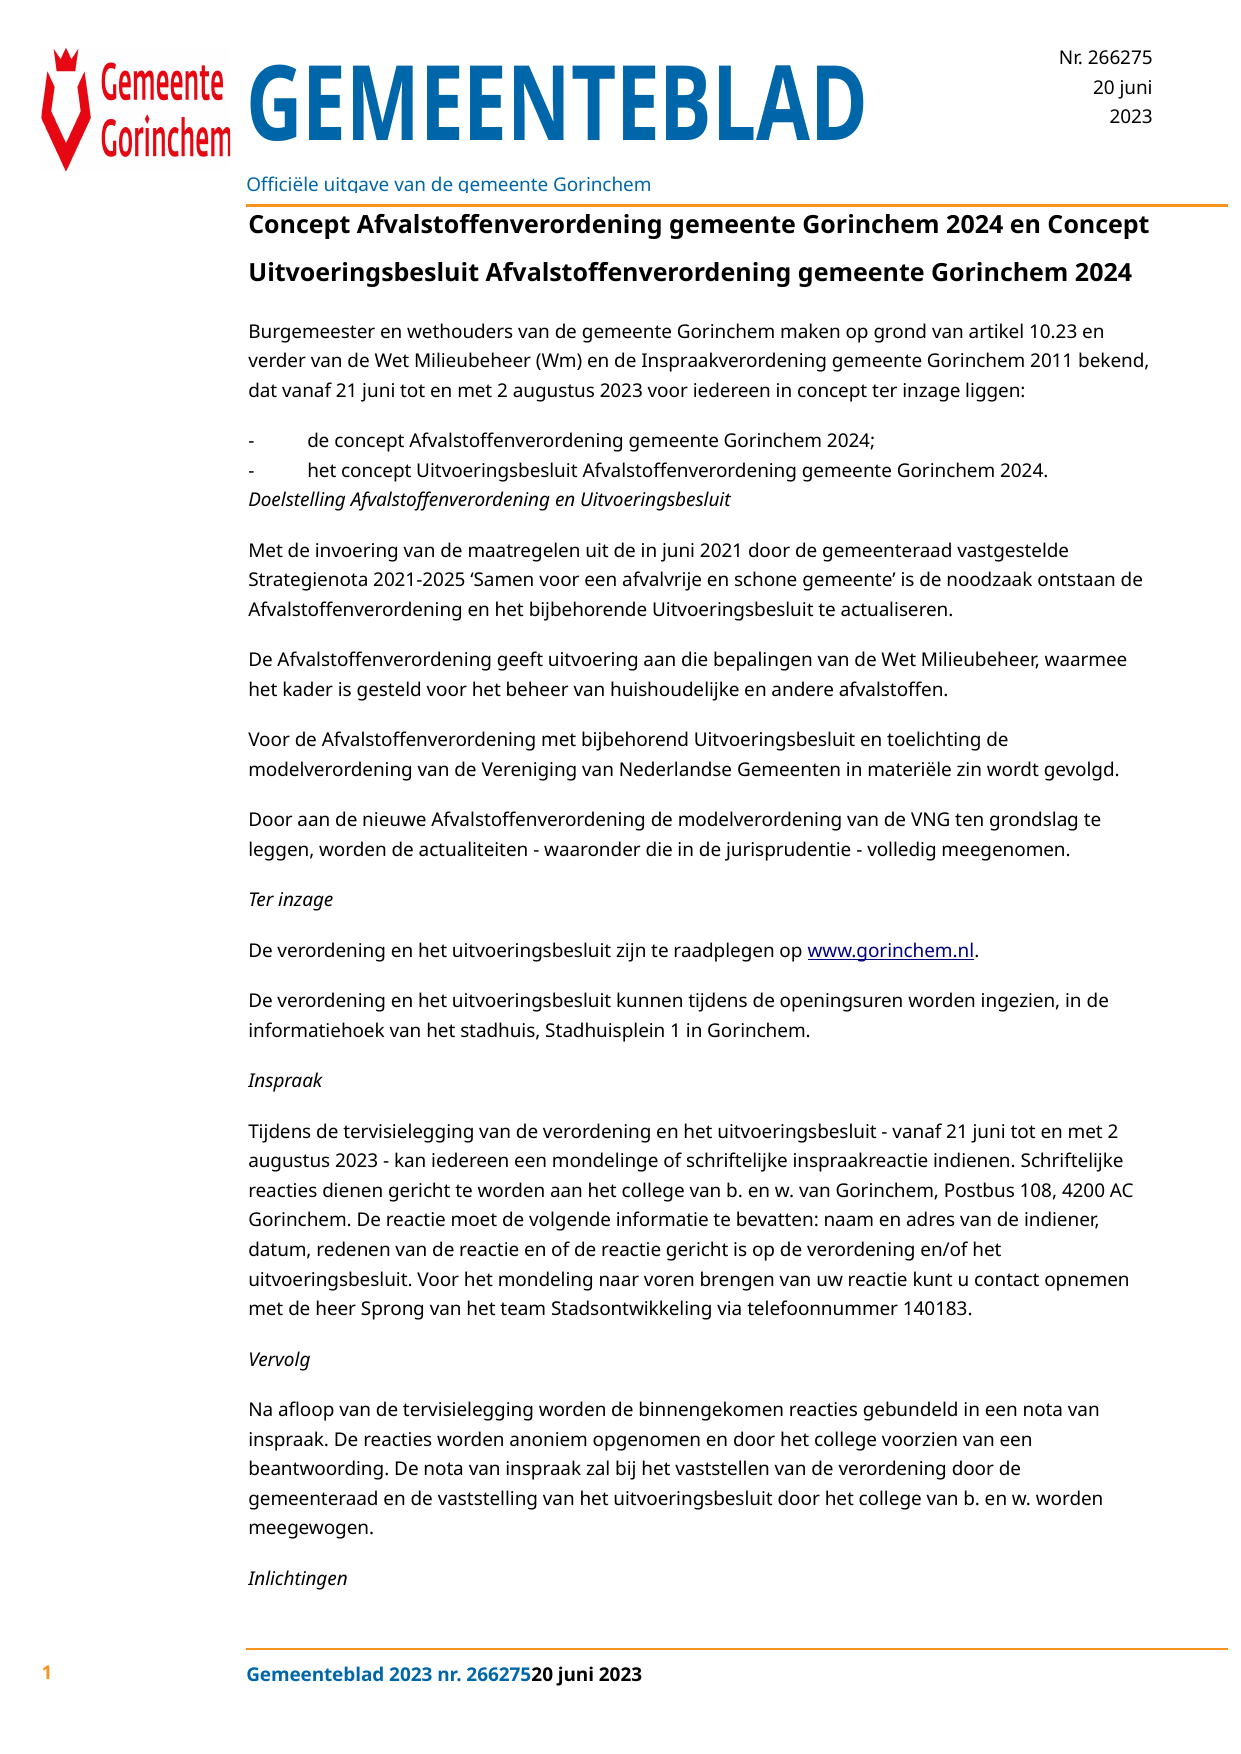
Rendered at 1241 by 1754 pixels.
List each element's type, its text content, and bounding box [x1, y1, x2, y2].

text Voor de Afvalstoffenverordening met bijbehorend Uitvoeringsbesluit en toelichting de modelverordening van de Vereniging van Nederlandse Gemeenten in materiële zin wordt gevolgd. [248, 727, 1152, 782]
text Concept Afvalstoffenverordening gemeente Gorinchem 2024 en Concept Uitvoeringsbesluit Afvalstoffenverordening gemeente Gorinchem 2024 [248, 207, 1152, 288]
list de concept Afvalstoffenverordening gemeente Gorinchem 2024; [248, 427, 1152, 453]
text Vervolg [248, 1346, 1152, 1372]
text Door aan de nieuwe Afvalstoffenverordening de modelverordening van de VNG ten grondslag te leggen, worden de actualiteiten - waaronder die in de jurisprudentie - volledig meegenomen. [248, 807, 1152, 862]
text Met de invoering van de maatregelen uit de in juni 2021 door de gemeenteraad vastgestelde Strategienota 2021-2025 ‘Samen voor een afvalvrije en schone gemeente’ is de noodzaak ontstaan de Afvalstoffenverordening en het bijbehorende Uitvoeringsbesluit te actualiseren. [248, 537, 1152, 622]
text Na afloop van de tervisielegging worden de binnengekomen reacties gebundeld in een nota van inspraak. De reacties worden anoniem opgenomen en door het college voorzien van een beantwoording. De nota van inspraak zal bij het vaststellen van de verordening door de gemeenteraad en de vaststelling van het uitvoeringsbesluit door het college van b. en w. worden meegewogen. [248, 1396, 1152, 1540]
text De verordening en het uitvoeringsbesluit zijn te raadplegen op www.gorinchem.nl. [248, 937, 1152, 963]
text Doelstelling Afvalstoffenverordening en Uitvoeringsbesluit [248, 487, 1152, 512]
text Ter inzage [248, 887, 1152, 912]
picture [41, 47, 231, 172]
text Burgemeester en wethouders van de gemeente Gorinchem maken op grond van artikel 10.23 en verder van de Wet Milieubeheer (Wm) en de Inspraakverordening gemeente Gorinchem 2011 bekend, dat vanaf 21 juni tot en met 2 augustus 2023 voor iedereen in concept ter inzage liggen: [248, 318, 1152, 403]
list het concept Uitvoeringsbesluit Afvalstoffenverordening gemeente Gorinchem 2024. [248, 457, 1152, 483]
text De Afvalstoffenverordening geeft uitvoering aan die bepalingen van de Wet Milieubeheer, waarmee het kader is gesteld voor het beheer van huishoudelijke en andere afvalstoffen. [248, 647, 1152, 702]
text De verordening en het uitvoeringsbesluit kunnen tijdens de openingsuren worden ingezien, in de informatiehoek van het stadhuis, Stadhuisplein 1 in Gorinchem. [248, 987, 1152, 1043]
text Inlichtingen [248, 1565, 1152, 1591]
text Tijdens de tervisielegging van de verordening en het uitvoeringsbesluit - vanaf 21 juni tot en met 2 augustus 2023 - kan iedereen een mondelinge of schriftelijke inspraakreactie indienen. Schriftelijke reacties dienen gericht te worden aan het college van b. en w. van Gorinchem, Postbus 108, 4200 AC Gorinchem. De reactie moet de volgende informatie te bevatten: naam en adres van de indiener, datum, redenen van de reactie en of de reactie gericht is op de verordening en/of het uitvoeringsbesluit. Voor het mondeling naar voren brengen van uw reactie kunt u contact opnemen met de heer Sprong van het team Stadsontwikkeling via telefoonnummer 140183. [248, 1118, 1152, 1321]
text Inspraak [248, 1067, 1152, 1093]
